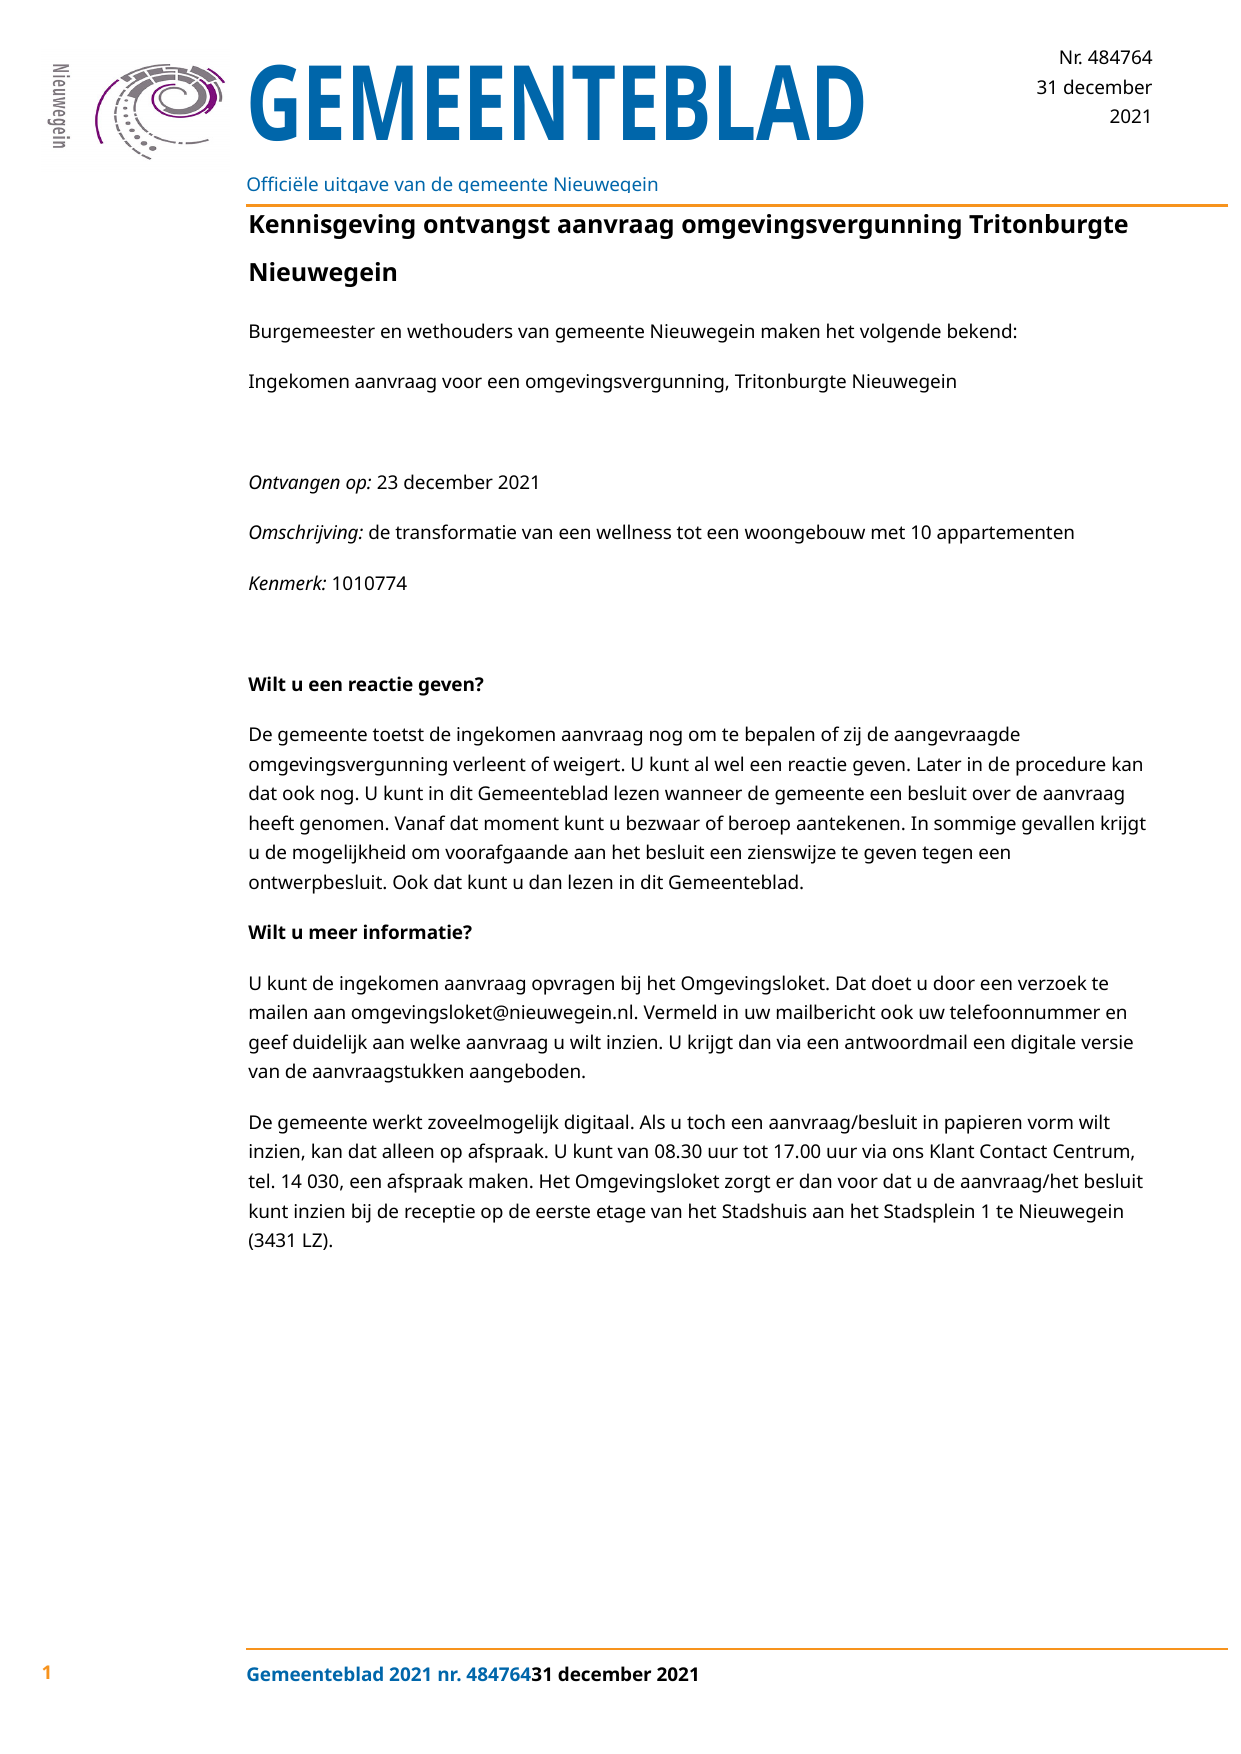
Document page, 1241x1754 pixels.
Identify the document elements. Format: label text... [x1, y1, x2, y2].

text Burgemeester en wethouders van gemeente Nieuwegein maken het volgende bekend: [248, 318, 1152, 344]
text Ingekomen aanvraag voor een omgevingsvergunning, Tritonburgte Nieuwegein [248, 368, 1152, 394]
text U kunt de ingekomen aanvraag opvragen bij het Omgevingsloket. Dat doet u door een verzoek te mailen aan omgevingsloket@nieuwegein.nl. Vermeld in uw mailbericht ook uw telefoonnummer en geef duidelijk aan welke aanvraag u wilt inzien. U krijgt dan via een antwoordmail een digitale versie van de aanvraagstukken aangeboden. [248, 970, 1152, 1084]
picture [41, 47, 231, 172]
text De gemeente toetst de ingekomen aanvraag nog om te bepalen of zij de aangevraagde omgevingsvergunning verleent of weigert. U kunt al wel een reactie geven. Later in de procedure kan dat ook nog. U kunt in dit Gemeenteblad lezen wanneer de gemeente een besluit over de aanvraag heeft genomen. Vanaf dat moment kunt u bezwaar of beroep aantekenen. In sommige gevallen krijgt u de mogelijkheid om voorafgaande aan het besluit een zienswijze te geven tegen een ontwerpbesluit. Ook dat kunt u dan lezen in dit Gemeenteblad. [248, 721, 1152, 895]
text De gemeente werkt zoveelmogelijk digitaal. Als u toch een aanvraag/besluit in papieren vorm wilt inzien, kan dat alleen op afspraak. U kunt van 08.30 uur tot 17.00 uur via ons Klant Contact Centrum, tel. 14 030, een afspraak maken. Het Omgevingsloket zorgt er dan voor dat u de aanvraag/het besluit kunt inzien bij de receptie op de eerste etage van het Stadshuis aan het Stadsplein 1 te Nieuwegein (3431 LZ). [248, 1109, 1152, 1253]
text Omschrijving: de transformatie van een wellness tot een woongebouw met 10 appartementen [248, 519, 1152, 545]
text Wilt u een reactie geven? [248, 671, 1152, 697]
text Kennisgeving ontvangst aanvraag omgevingsvergunning Tritonburgte Nieuwegein [248, 207, 1152, 288]
text Wilt u meer informatie? [248, 919, 1152, 945]
text Ontvangen op: 23 december 2021 [248, 469, 1152, 495]
text Kenmerk: 1010774 [248, 570, 1152, 596]
